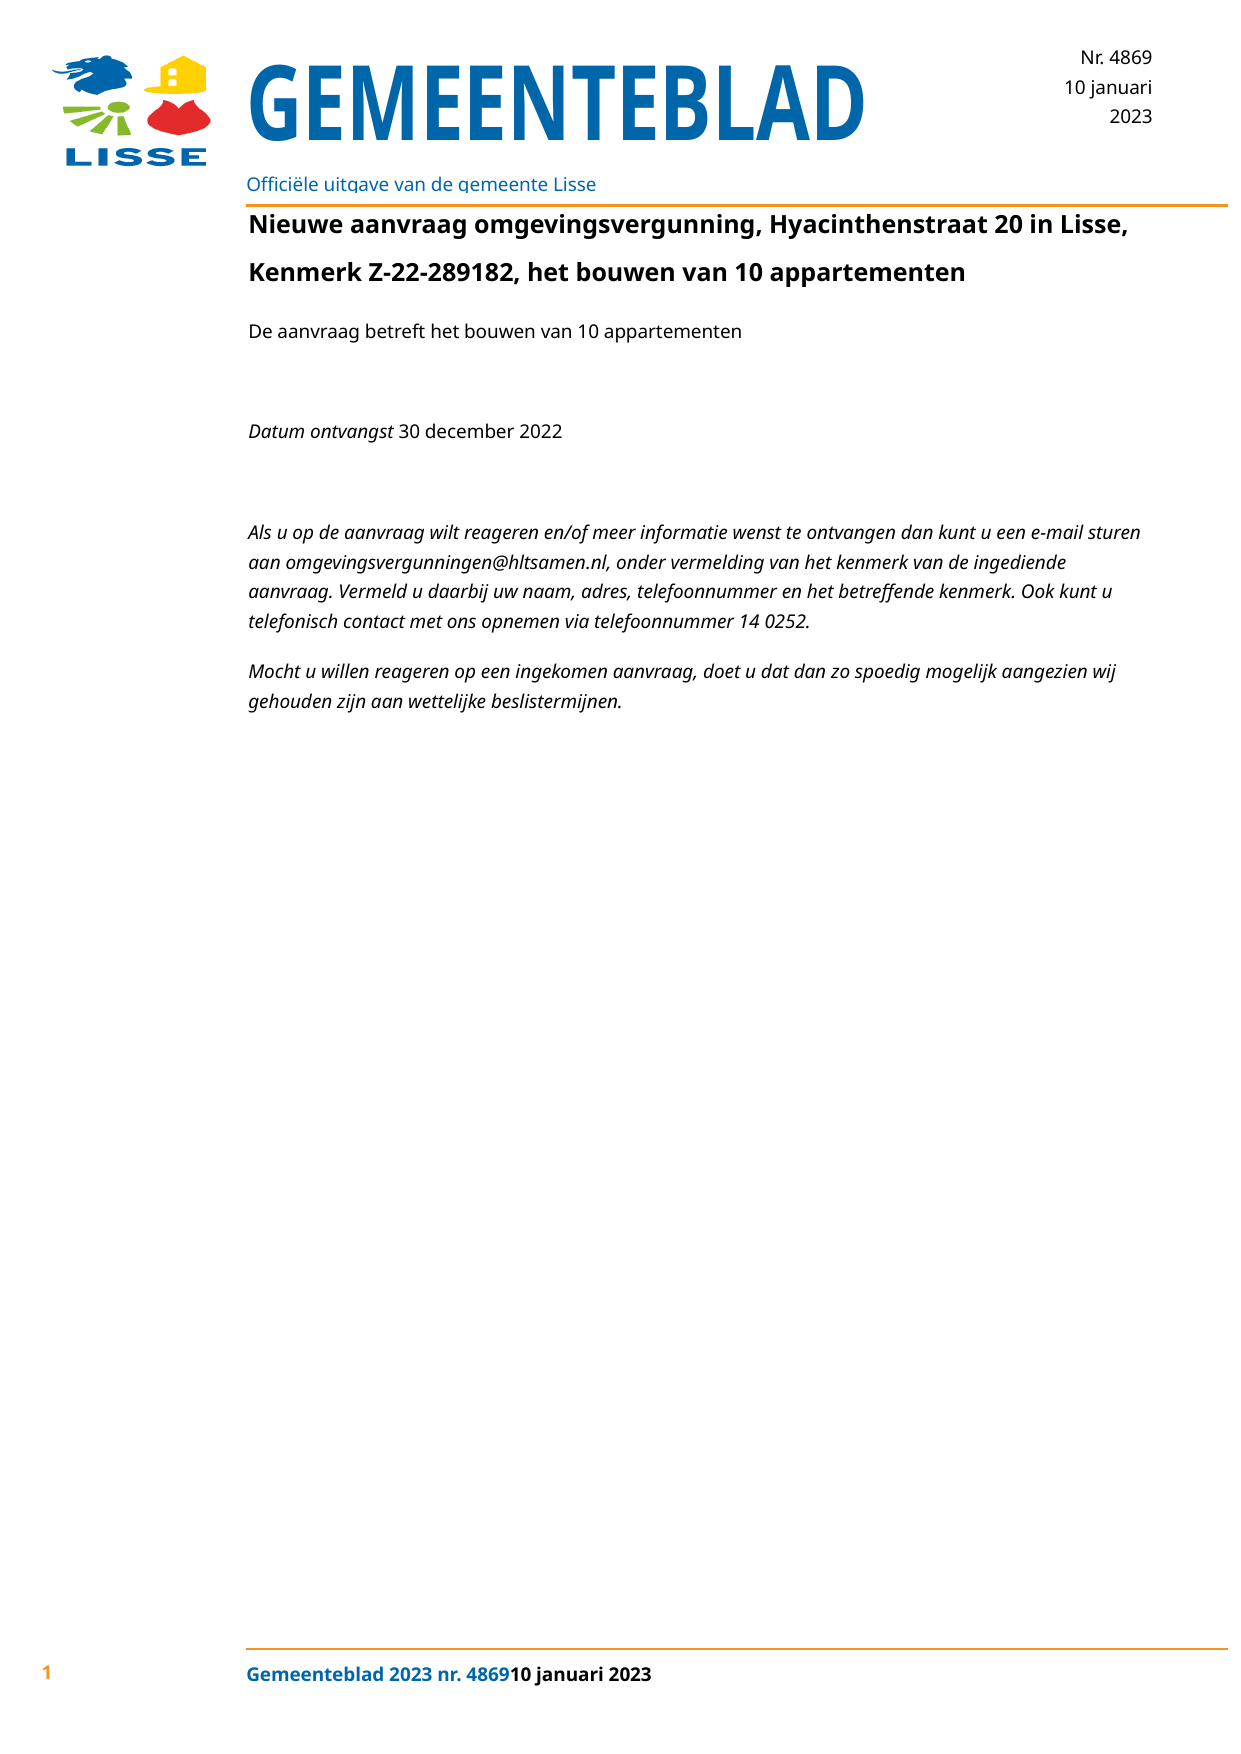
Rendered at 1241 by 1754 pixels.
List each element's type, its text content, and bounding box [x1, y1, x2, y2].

text Nieuwe aanvraag omgevingsvergunning, Hyacinthenstraat 20 in Lisse, Kenmerk Z-22-289182, het bouwen van 10 appartementen [248, 207, 1152, 288]
text Als u op de aanvraag wilt reageren en/of meer informatie wenst te ontvangen dan kunt u een e-mail sturen aan omgevingsvergunningen@hltsamen.nl, onder vermelding van het kenmerk van de ingediende aanvraag. Vermeld u daarbij uw naam, adres, telefoonnummer en het betreffende kenmerk. Ook kunt u telefonisch contact met ons opnemen via telefoonnummer 14 0252. [248, 519, 1152, 634]
text De aanvraag betreft het bouwen van 10 appartementen [248, 318, 1152, 344]
text Datum ontvangst 30 december 2022 [248, 419, 1152, 444]
picture [41, 47, 231, 172]
text Mocht u willen reageren op een ingekomen aanvraag, doet u dat dan zo spoedig mogelijk aangezien wij gehouden zijn aan wettelijke beslistermijnen. [248, 659, 1152, 714]
